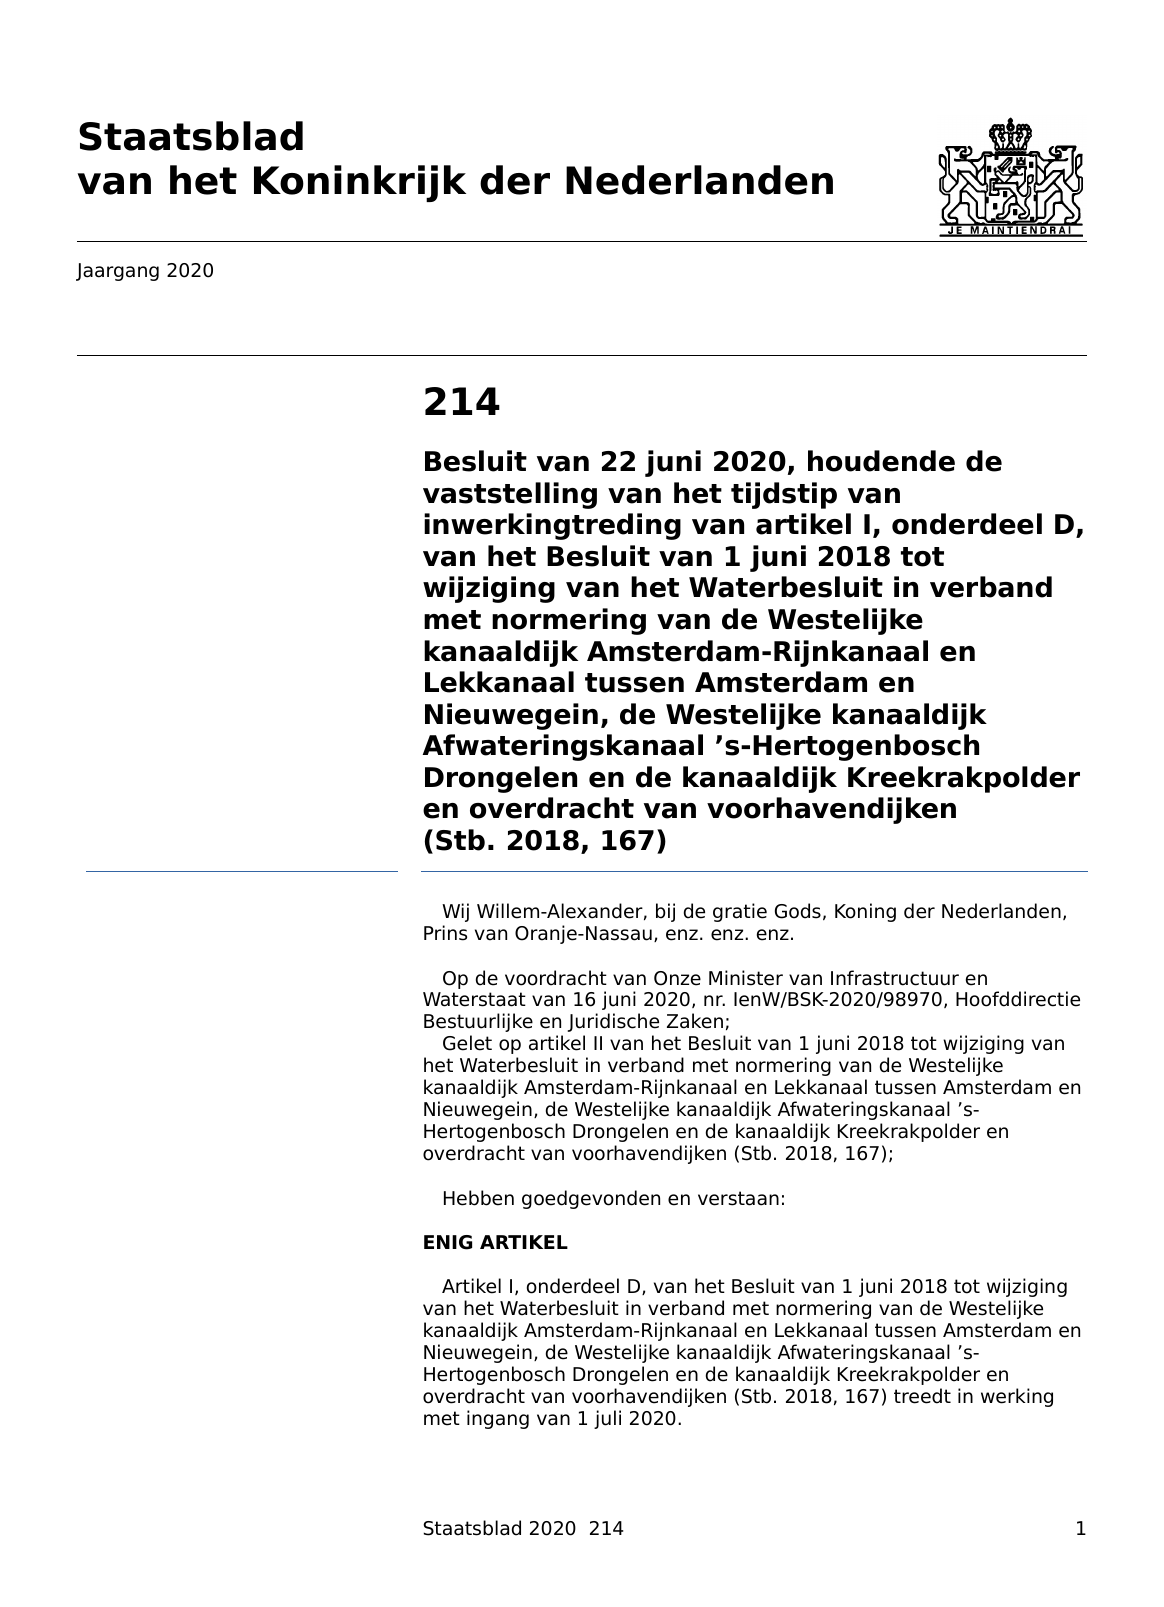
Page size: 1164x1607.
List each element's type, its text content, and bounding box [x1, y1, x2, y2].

text Artikel I, onderdeel D, van het Besluit van 1 juni 2018 tot wijziging van het Waterbesluit in verband met normering van de Westelijke kanaaldijk Amsterdam-Rijnkanaal en Lekkanaal tussen Amsterdam en Nieuwegein, de Westelijke kanaaldijk Afwateringskanaal ’s-Hertogenbosch Drongelen en de kanaaldijk Kreekrakpolder en overdracht van voorhavendijken (Stb. 2018, 167) treedt in werking met ingang van 1 juli 2020. [422, 1276, 1087, 1429]
table_header [886, 100, 1087, 241]
text Gelet op artikel II van het Besluit van 1 juni 2018 tot wijziging van het Waterbesluit in verband met normering van de Westelijke kanaaldijk Amsterdam-Rijnkanaal en Lekkanaal tussen Amsterdam en Nieuwegein, de Westelijke kanaaldijk Afwateringskanaal ’s-Hertogenbosch Drongelen en de kanaaldijk Kreekrakpolder en overdracht van voorhavendijken (Stb. 2018, 167); [422, 1033, 1087, 1165]
text Op de voordracht van Onze Minister van Infrastructuur en Waterstaat van 16 juni 2020, nr. IenW/BSK-2020/98970, Hoofddirectie Bestuurlijke en Juridische Zaken; [422, 967, 1087, 1033]
subtitle 214 [422, 381, 1087, 424]
text Hebben goedgevonden en verstaan: [422, 1187, 1087, 1209]
table_header Staatsblad van het Koninkrijk der Nederlanden [77, 100, 886, 241]
text Wij Willem-Alexander, bij de gratie Gods, Koning der Nederlanden, Prins van Oranje-Nassau, enz. enz. enz. [422, 901, 1087, 945]
picture [936, 115, 1087, 240]
table_cell Jaargang 2020 [77, 242, 1087, 355]
subtitle ENIG ARTIKEL [422, 1232, 1087, 1253]
text Besluit van 22 juni 2020, houdende de vaststelling van het tijdstip van inwerkingtreding van artikel I, onderdeel D, van het Besluit van 1 juni 2018 tot wijziging van het Waterbesluit in verband met normering van de Westelijke kanaaldijk Amsterdam-Rijnkanaal en Lekkanaal tussen Amsterdam en Nieuwegein, de Westelijke kanaaldijk Afwateringskanaal ’s-Hertogenbosch Drongelen en de kanaaldijk Kreekrakpolder en overdracht van voorhavendijken (Stb. 2018, 167) [422, 447, 1087, 857]
